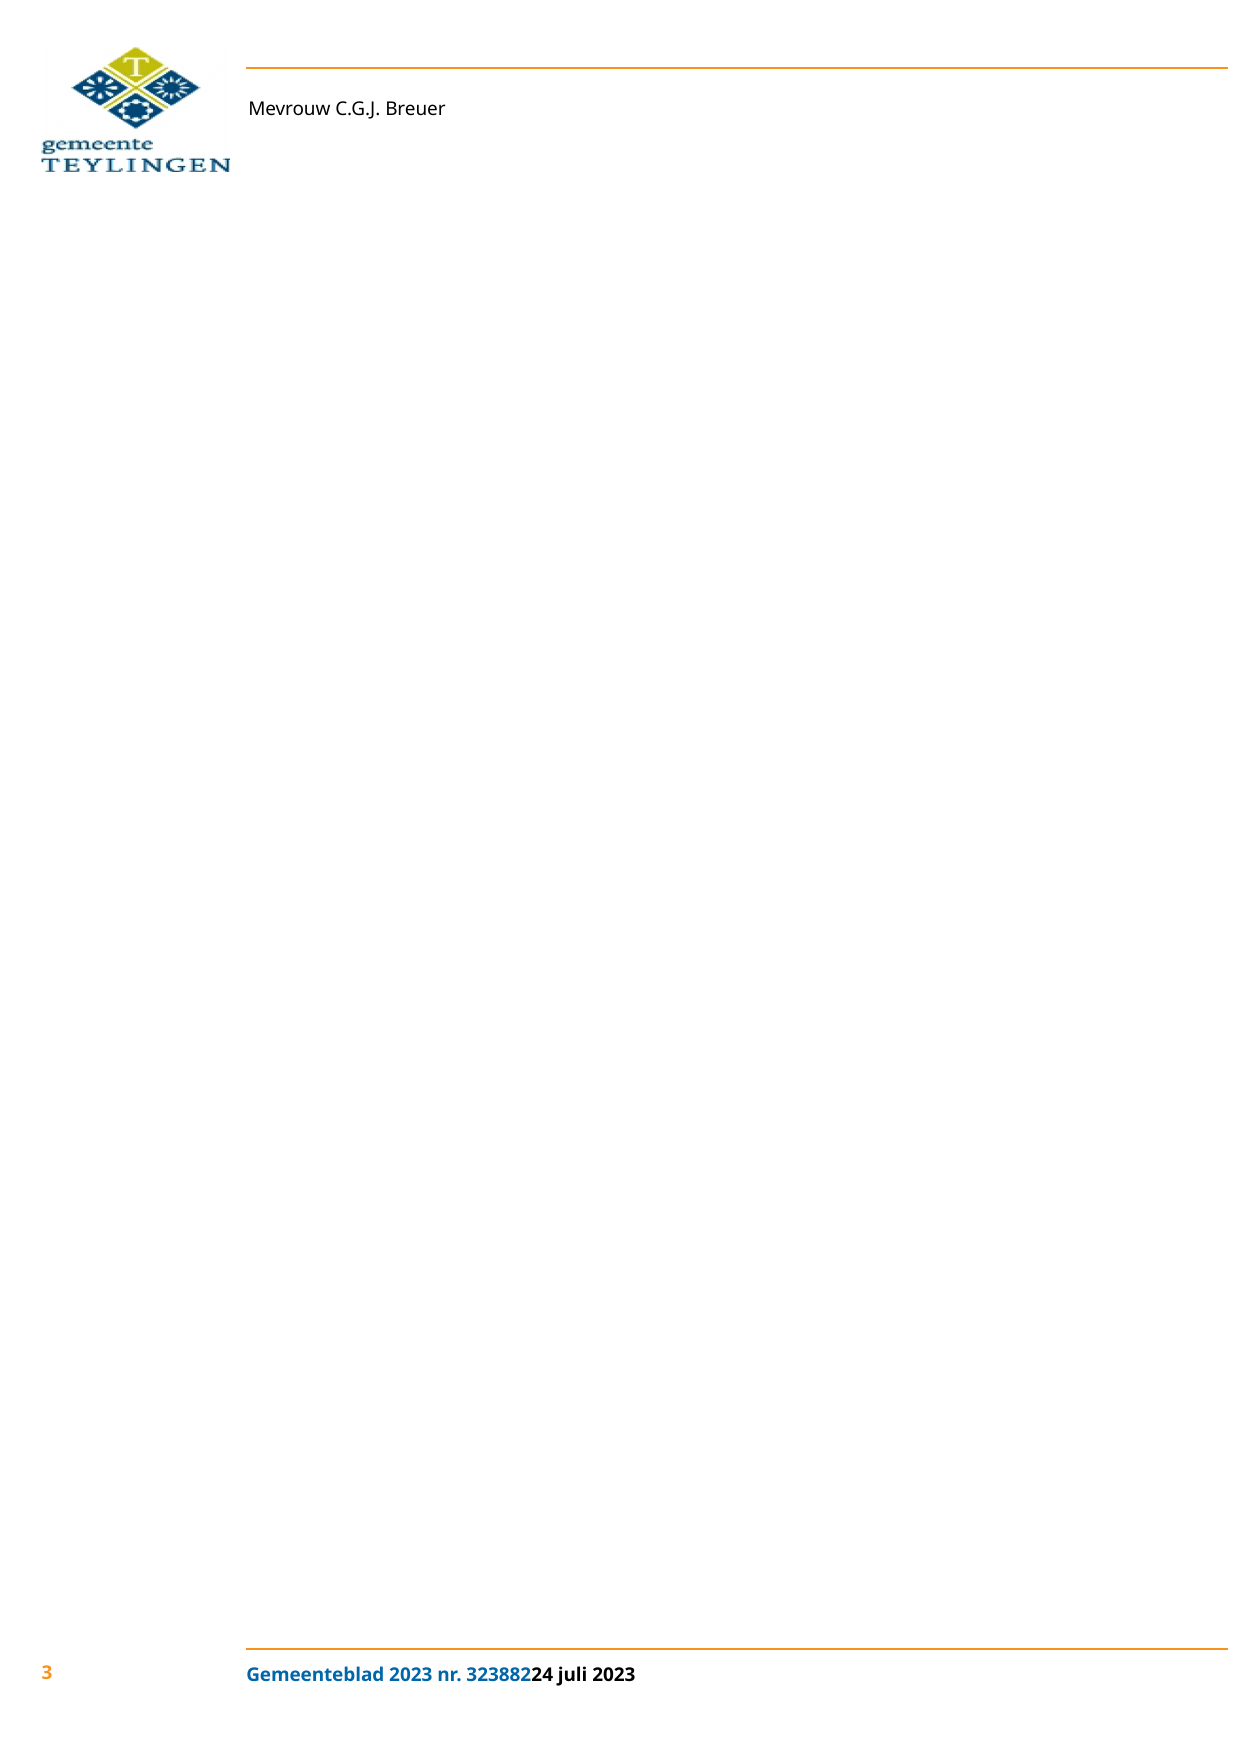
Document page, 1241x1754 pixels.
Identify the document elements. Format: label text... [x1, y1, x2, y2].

picture [41, 47, 231, 172]
text Mevrouw C.G.J. Breuer [248, 95, 1152, 121]
